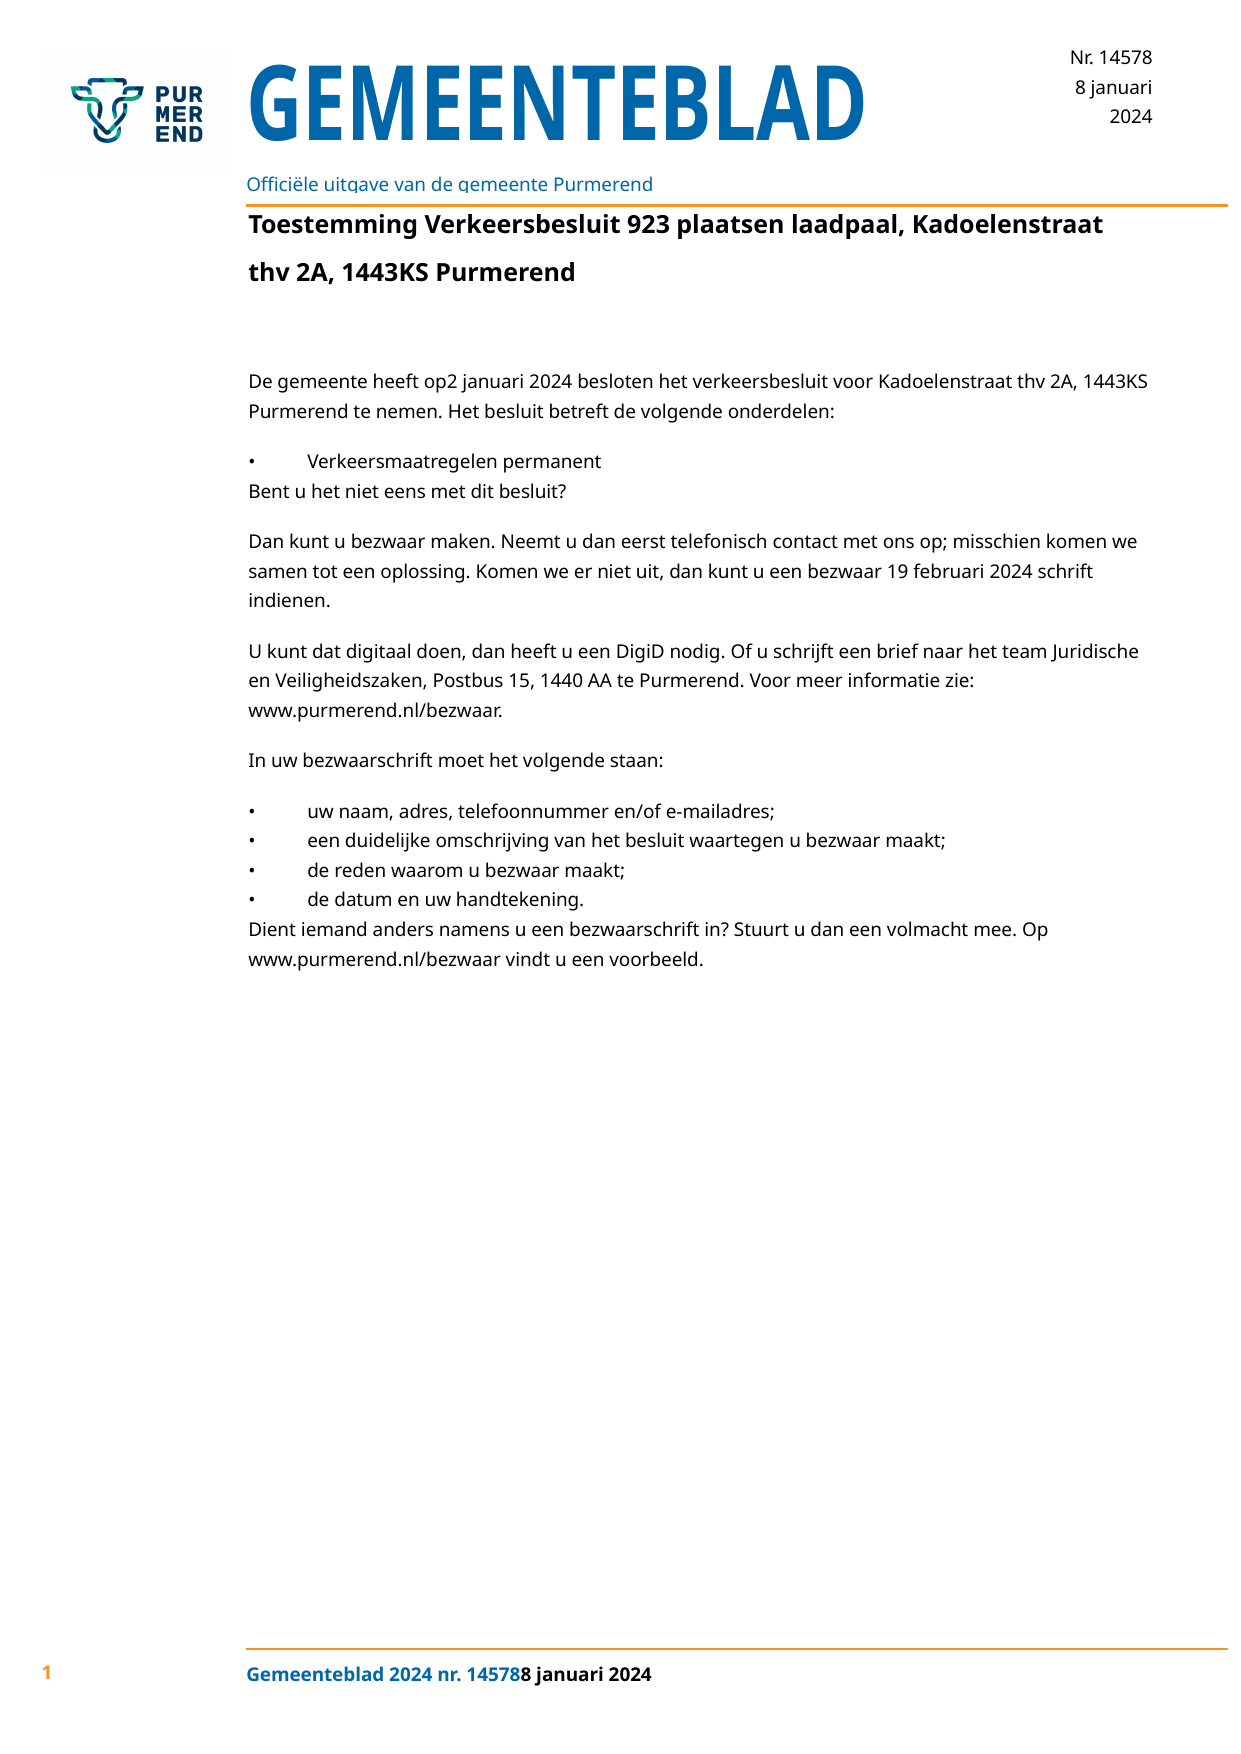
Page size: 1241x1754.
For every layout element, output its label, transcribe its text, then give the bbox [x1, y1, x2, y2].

text U kunt dat digitaal doen, dan heeft u een DigiD nodig. Of u schrijft een brief naar het team Juridische en Veiligheidszaken, Postbus 15, 1440 AA te Purmerend. Voor meer informatie zie: www.purmerend.nl/bezwaar. [248, 638, 1152, 723]
list de reden waarom u bezwaar maakt; [248, 857, 1152, 883]
picture [41, 47, 231, 172]
list uw naam, adres, telefoonnummer en/of e-mailadres; [248, 798, 1152, 824]
text De gemeente heeft op2 januari 2024 besloten het verkeersbesluit voor Kadoelenstraat thv 2A, 1443KS Purmerend te nemen. Het besluit betreft de volgende onderdelen: [248, 368, 1152, 424]
text In uw bezwaarschrift moet het volgende staan: [248, 747, 1152, 773]
text Bent u het niet eens met dit besluit? [248, 478, 1152, 504]
list een duidelijke omschrijving van het besluit waartegen u bezwaar maakt; [248, 827, 1152, 853]
list Verkeersmaatregelen permanent [248, 448, 1152, 474]
text Dan kunt u bezwaar maken. Neemt u dan eerst telefonisch contact met ons op; misschien komen we samen tot een oplossing. Komen we er niet uit, dan kunt u een bezwaar 19 februari 2024 schrift indienen. [248, 528, 1152, 613]
text Toestemming Verkeersbesluit 923 plaatsen laadpaal, Kadoelenstraat thv 2A, 1443KS Purmerend [248, 207, 1152, 288]
list de datum en uw handtekening. [248, 887, 1152, 912]
text Dient iemand anders namens u een bezwaarschrift in? Stuurt u dan een volmacht mee. Op www.purmerend.nl/bezwaar vindt u een voorbeeld. [248, 916, 1152, 972]
